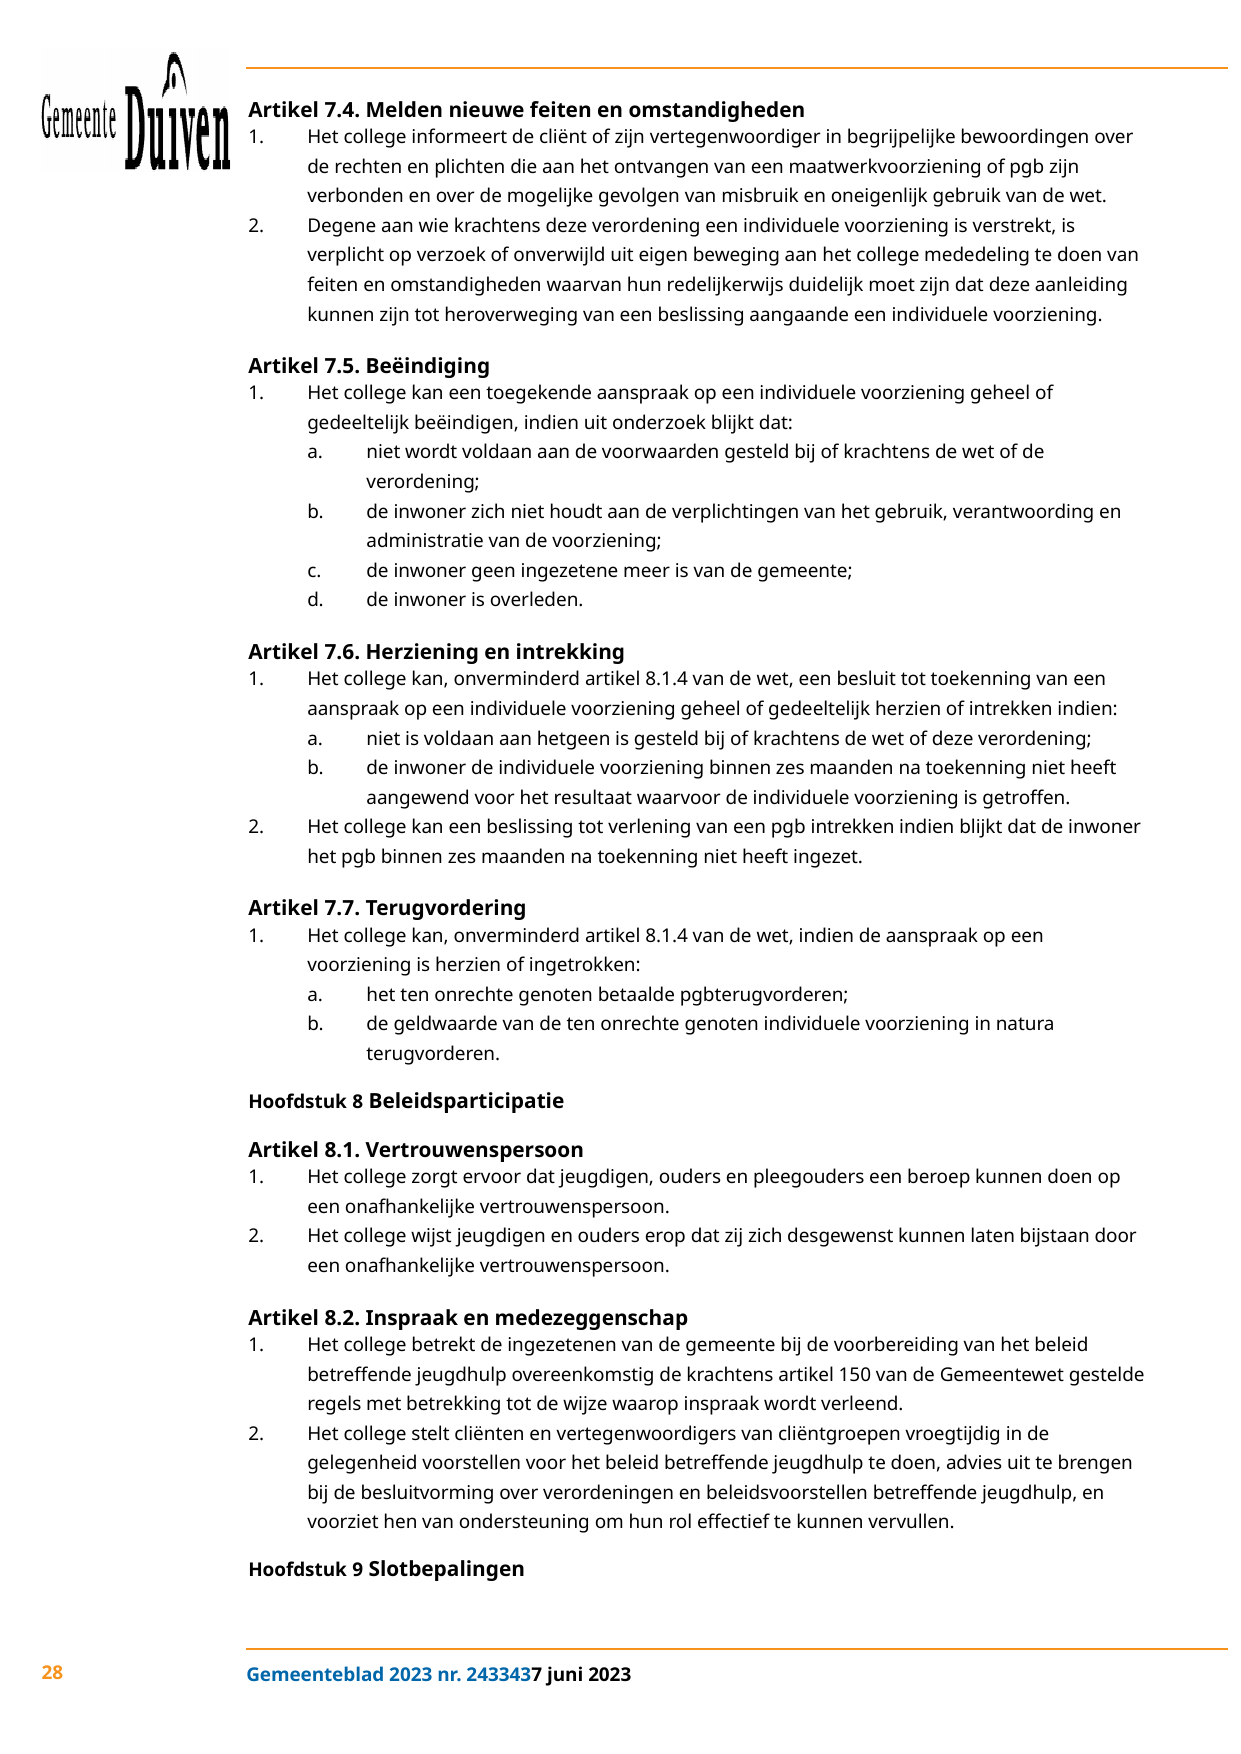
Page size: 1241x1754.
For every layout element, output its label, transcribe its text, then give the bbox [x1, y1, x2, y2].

list Het college stelt cliënten en vertegenwoordigers van cliëntgroepen vroegtijdig in de gelegenheid voorstellen voor het beleid betreffende jeugdhulp te doen, advies uit te brengen bij de besluitvorming over verordeningen en beleidsvoorstellen betreffende jeugdhulp, en voorziet hen van ondersteuning om hun rol effectief te kunnen vervullen. [248, 1420, 1152, 1534]
list Het college zorgt ervoor dat jeugdigen, ouders en pleegouders een beroep kunnen doen op een onafhankelijke vertrouwenspersoon. [248, 1163, 1152, 1219]
list de inwoner is overleden. [307, 587, 1152, 612]
list niet is voldaan aan hetgeen is gesteld bij of krachtens de wet of deze verordening; [307, 725, 1152, 750]
text Hoofdstuk 8 Beleidsparticipatie [248, 1086, 1152, 1114]
text Artikel 7.5. Beëindiging [248, 351, 1152, 379]
list Het college kan een toegekende aanspraak op een individuele voorziening geheel of gedeeltelijk beëindigen, indien uit onderzoek blijkt dat: [248, 379, 1152, 435]
list Degene aan wie krachtens deze verordening een individuele voorziening is verstrekt, is verplicht op verzoek of onverwijld uit eigen beweging aan het college mededeling te doen van feiten en omstandigheden waarvan hun redelijkerwijs duidelijk moet zijn dat deze aanleiding kunnen zijn tot heroverweging van een beslissing aangaande een individuele voorziening. [248, 212, 1152, 326]
list de inwoner de individuele voorziening binnen zes maanden na toekenning niet heeft aangewend voor het resultaat waarvoor de individuele voorziening is getroffen. [307, 754, 1152, 809]
list de geldwaarde van de ten onrechte genoten individuele voorziening in natura terugvorderen. [307, 1011, 1152, 1066]
picture [41, 47, 231, 172]
text Artikel 7.4. Melden nieuwe feiten en omstandigheden [248, 95, 1152, 123]
list Het college kan een beslissing tot verlening van een pgb intrekken indien blijkt dat de inwoner het pgb binnen zes maanden na toekenning niet heeft ingezet. [248, 813, 1152, 869]
list het ten onrechte genoten betaalde pgbterugvorderen; [307, 981, 1152, 1007]
text Artikel 7.6. Herziening en intrekking [248, 637, 1152, 666]
text Artikel 7.7. Terugvordering [248, 893, 1152, 922]
list Het college informeert de cliënt of zijn vertegenwoordiger in begrijpelijke bewoordingen over de rechten en plichten die aan het ontvangen van een maatwerkvoorziening of pgb zijn verbonden en over de mogelijke gevolgen van misbruik en oneigenlijk gebruik van de wet. [248, 123, 1152, 208]
list Het college kan, onverminderd artikel 8.1.4 van de wet, een besluit tot toekenning van een aanspraak op een individuele voorziening geheel of gedeeltelijk herzien of intrekken indien: [248, 666, 1152, 721]
list Het college betrekt de ingezetenen van de gemeente bij de voorbereiding van het beleid betreffende jeugdhulp overeenkomstig de krachtens artikel 150 van de Gemeentewet gestelde regels met betrekking tot de wijze waarop inspraak wordt verleend. [248, 1331, 1152, 1416]
list Het college wijst jeugdigen en ouders erop dat zij zich desgewenst kunnen laten bijstaan door een onafhankelijke vertrouwenspersoon. [248, 1223, 1152, 1278]
list Het college kan, onverminderd artikel 8.1.4 van de wet, indien de aanspraak op een voorziening is herzien of ingetrokken: [248, 922, 1152, 977]
list niet wordt voldaan aan de voorwaarden gesteld bij of krachtens de wet of de verordening; [307, 439, 1152, 494]
list de inwoner geen ingezetene meer is van de gemeente; [307, 557, 1152, 583]
list de inwoner zich niet houdt aan de verplichtingen van het gebruik, verantwoording en administratie van de voorziening; [307, 498, 1152, 553]
text Artikel 8.2. Inspraak en medezeggenschap [248, 1303, 1152, 1331]
text Artikel 8.1. Vertrouwenspersoon [248, 1135, 1152, 1163]
text Hoofdstuk 9 Slotbepalingen [248, 1554, 1152, 1583]
